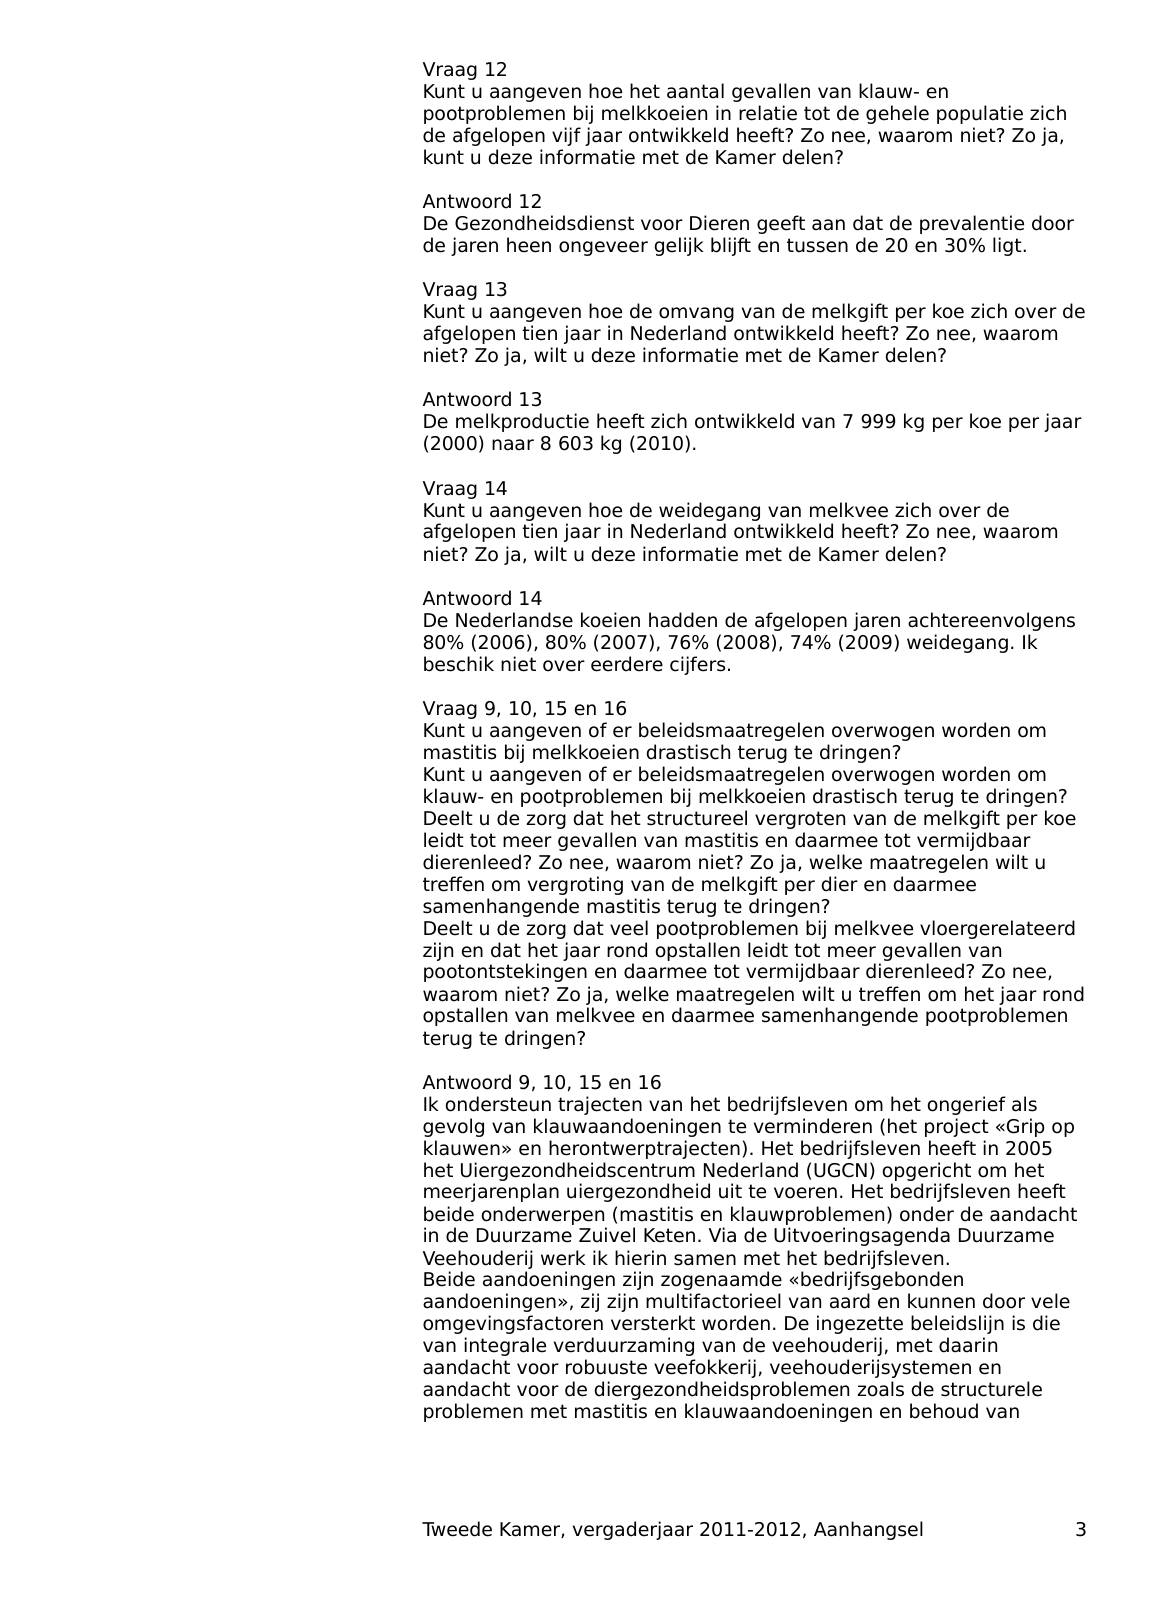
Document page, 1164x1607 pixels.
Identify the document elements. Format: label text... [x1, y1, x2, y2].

text Kunt u aangeven hoe de omvang van de melkgift per koe zich over de afgelopen tien jaar in Nederland ontwikkeld heeft? Zo nee, waarom niet? Zo ja, wilt u deze informatie met de Kamer delen? [422, 301, 1087, 367]
text Beide aandoeningen zijn zogenaamde «bedrijfsgebonden aandoeningen», zij zijn multifactorieel van aard en kunnen door vele omgevingsfactoren versterkt worden. De ingezette beleidslijn is die van integrale verduurzaming van de veehouderij, met daarin aandacht voor robuuste veefokkerij, veehouderijsystemen en aandacht voor de diergezondheidsproblemen zoals de structurele problemen met mastitis en klauwaandoeningen en behoud van [422, 1269, 1087, 1423]
text Kunt u aangeven hoe het aantal gevallen van klauw- en pootproblemen bij melkkoeien in relatie tot de gehele populatie zich de afgelopen vijf jaar ontwikkeld heeft? Zo nee, waarom niet? Zo ja, kunt u deze informatie met de Kamer delen? [422, 81, 1087, 169]
text Antwoord 14 [422, 588, 1087, 609]
text Kunt u aangeven hoe de weidegang van melkvee zich over de afgelopen tien jaar in Nederland ontwikkeld heeft? Zo nee, waarom niet? Zo ja, wilt u deze informatie met de Kamer delen? [422, 499, 1087, 565]
text Vraag 14 [422, 477, 1087, 499]
text Kunt u aangeven of er beleidsmaatregelen overwogen worden om mastitis bij melkkoeien drastisch terug te dringen? [422, 720, 1087, 764]
text Ik ondersteun trajecten van het bedrijfsleven om het ongerief als gevolg van klauwaandoeningen te verminderen (het project «Grip op klauwen» en herontwerptrajecten). Het bedrijfsleven heeft in 2005 het Uiergezondheidscentrum Nederland (UGCN) opgericht om het meerjarenplan uiergezondheid uit te voeren. Het bedrijfsleven heeft beide onderwerpen (mastitis en klauwproblemen) onder de aandacht in de Duurzame Zuivel Keten. Via de Uitvoeringsagenda Duurzame Veehouderij werk ik hierin samen met het bedrijfsleven. [422, 1093, 1087, 1269]
text Vraag 12 [422, 59, 1087, 81]
text Vraag 13 [422, 279, 1087, 301]
text Vraag 9, 10, 15 en 16 [422, 698, 1087, 720]
text De melkproductie heeft zich ontwikkeld van 7 999 kg per koe per jaar (2000) naar 8 603 kg (2010). [422, 411, 1087, 455]
text Antwoord 9, 10, 15 en 16 [422, 1072, 1087, 1093]
text De Gezondheidsdienst voor Dieren geeft aan dat de prevalentie door de jaren heen ongeveer gelijk blijft en tussen de 20 en 30% ligt. [422, 213, 1087, 257]
text Deelt u de zorg dat veel pootproblemen bij melkvee vloergerelateerd zijn en dat het jaar rond opstallen leidt tot meer gevallen van pootontstekingen en daarmee tot vermijdbaar dierenleed? Zo nee, waarom niet? Zo ja, welke maatregelen wilt u treffen om het jaar rond opstallen van melkvee en daarmee samenhangende pootproblemen terug te dringen? [422, 917, 1087, 1049]
text De Nederlandse koeien hadden de afgelopen jaren achtereenvolgens 80% (2006), 80% (2007), 76% (2008), 74% (2009) weidegang. Ik beschik niet over eerdere cijfers. [422, 609, 1087, 676]
text Antwoord 13 [422, 389, 1087, 411]
text Antwoord 12 [422, 191, 1087, 213]
text Kunt u aangeven of er beleidsmaatregelen overwogen worden om klauw- en pootproblemen bij melkkoeien drastisch terug te dringen? [422, 764, 1087, 808]
text Deelt u de zorg dat het structureel vergroten van de melkgift per koe leidt tot meer gevallen van mastitis en daarmee tot vermijdbaar dierenleed? Zo nee, waarom niet? Zo ja, welke maatregelen wilt u treffen om vergroting van de melkgift per dier en daarmee samenhangende mastitis terug te dringen? [422, 808, 1087, 917]
